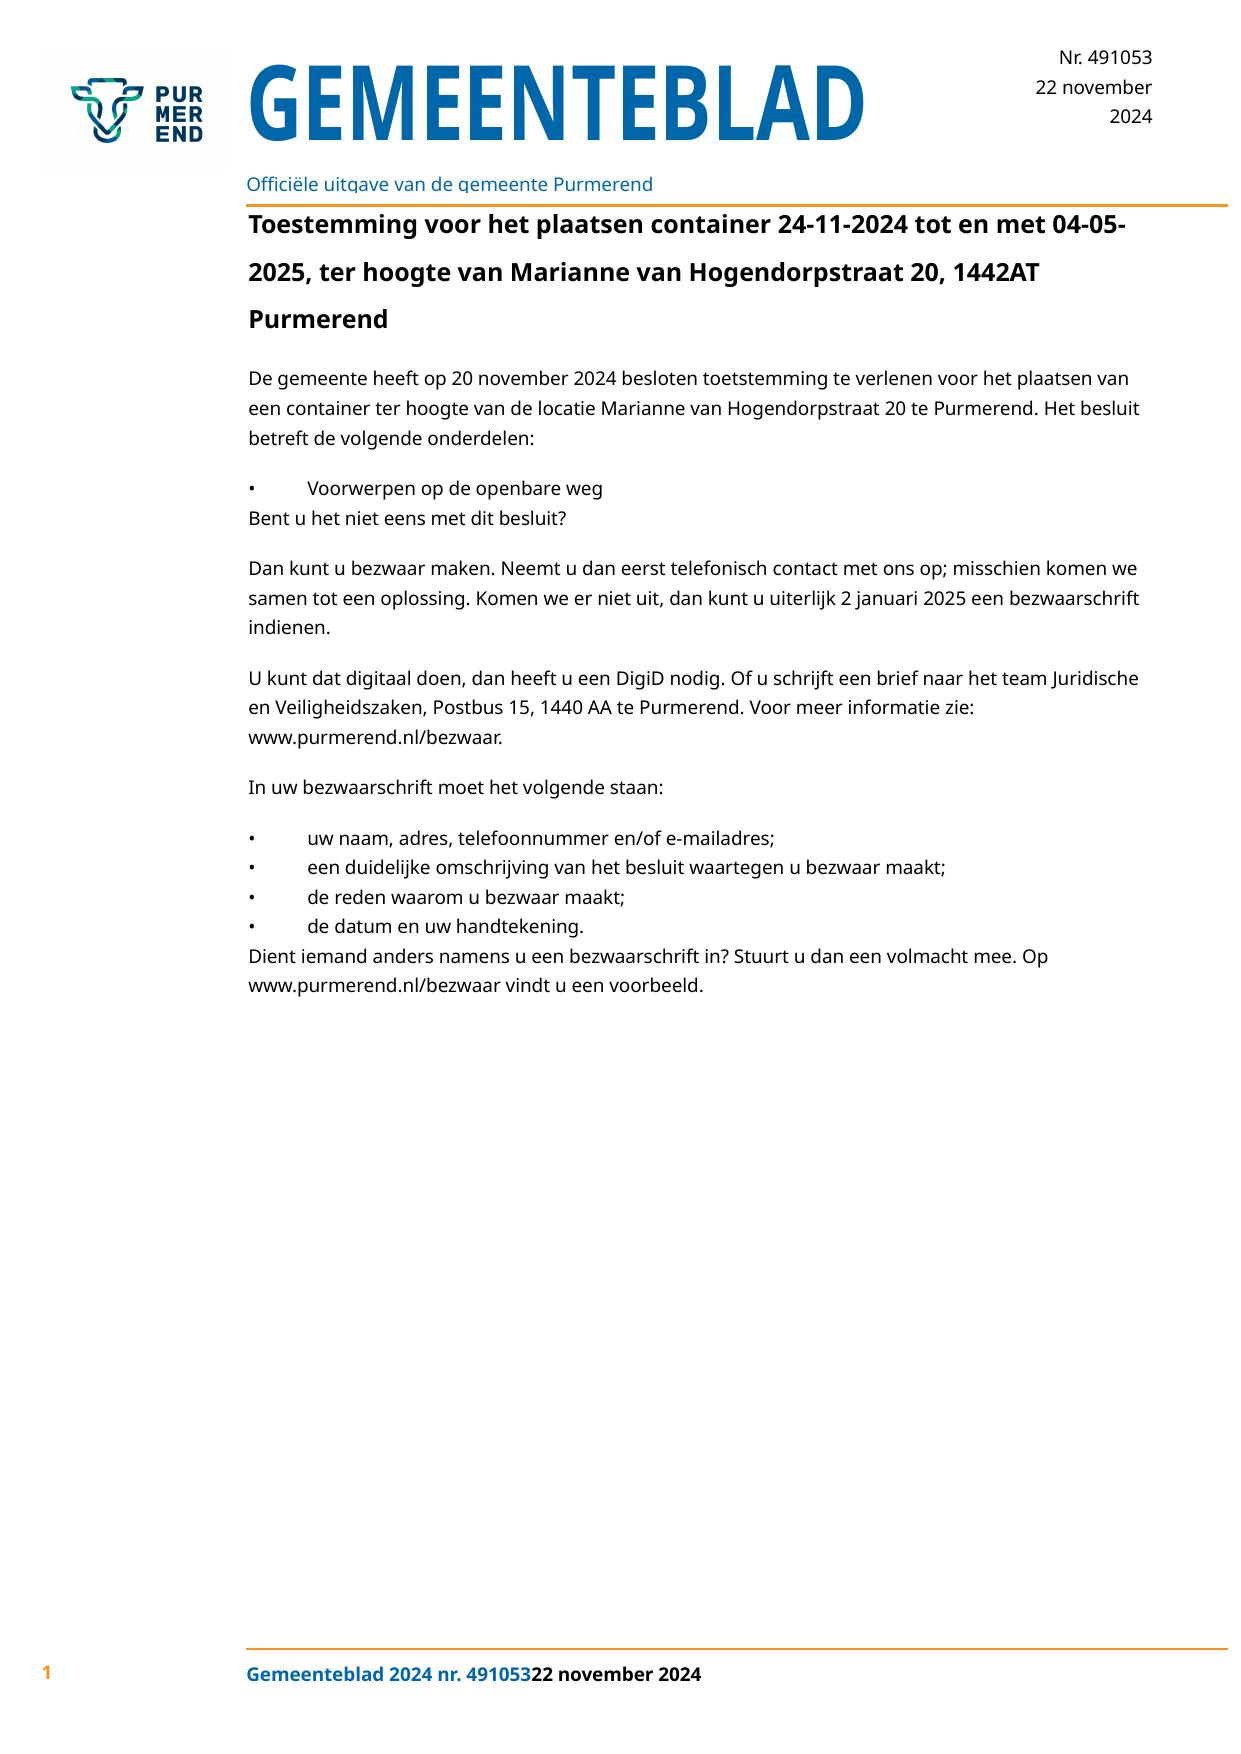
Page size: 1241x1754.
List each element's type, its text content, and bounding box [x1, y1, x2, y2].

picture [41, 47, 231, 172]
list de reden waarom u bezwaar maakt; [248, 884, 1152, 909]
text Toestemming voor het plaatsen container 24-11-2024 tot en met 04-05-2025, ter hoogte van Marianne van Hogendorpstraat 20, 1442AT Purmerend [248, 207, 1152, 336]
list de datum en uw handtekening. [248, 913, 1152, 939]
list uw naam, adres, telefoonnummer en/of e-mailadres; [248, 825, 1152, 850]
text U kunt dat digitaal doen, dan heeft u een DigiD nodig. Of u schrijft een brief naar het team Juridische en Veiligheidszaken, Postbus 15, 1440 AA te Purmerend. Voor meer informatie zie: www.purmerend.nl/bezwaar. [248, 665, 1152, 749]
list Voorwerpen op de openbare weg [248, 475, 1152, 501]
list een duidelijke omschrijving van het besluit waartegen u bezwaar maakt; [248, 854, 1152, 880]
text Dient iemand anders namens u een bezwaarschrift in? Stuurt u dan een volmacht mee. Op www.purmerend.nl/bezwaar vindt u een voorbeeld. [248, 943, 1152, 998]
text Dan kunt u bezwaar maken. Neemt u dan eerst telefonisch contact met ons op; misschien komen we samen tot een oplossing. Komen we er niet uit, dan kunt u uiterlijk 2 januari 2025 een bezwaarschrift indienen. [248, 555, 1152, 640]
text Bent u het niet eens met dit besluit? [248, 505, 1152, 530]
text De gemeente heeft op 20 november 2024 besloten toetstemming te verlenen voor het plaatsen van een container ter hoogte van de locatie Marianne van Hogendorpstraat 20 te Purmerend. Het besluit betreft de volgende onderdelen: [248, 366, 1152, 450]
text In uw bezwaarschrift moet het volgende staan: [248, 774, 1152, 800]
